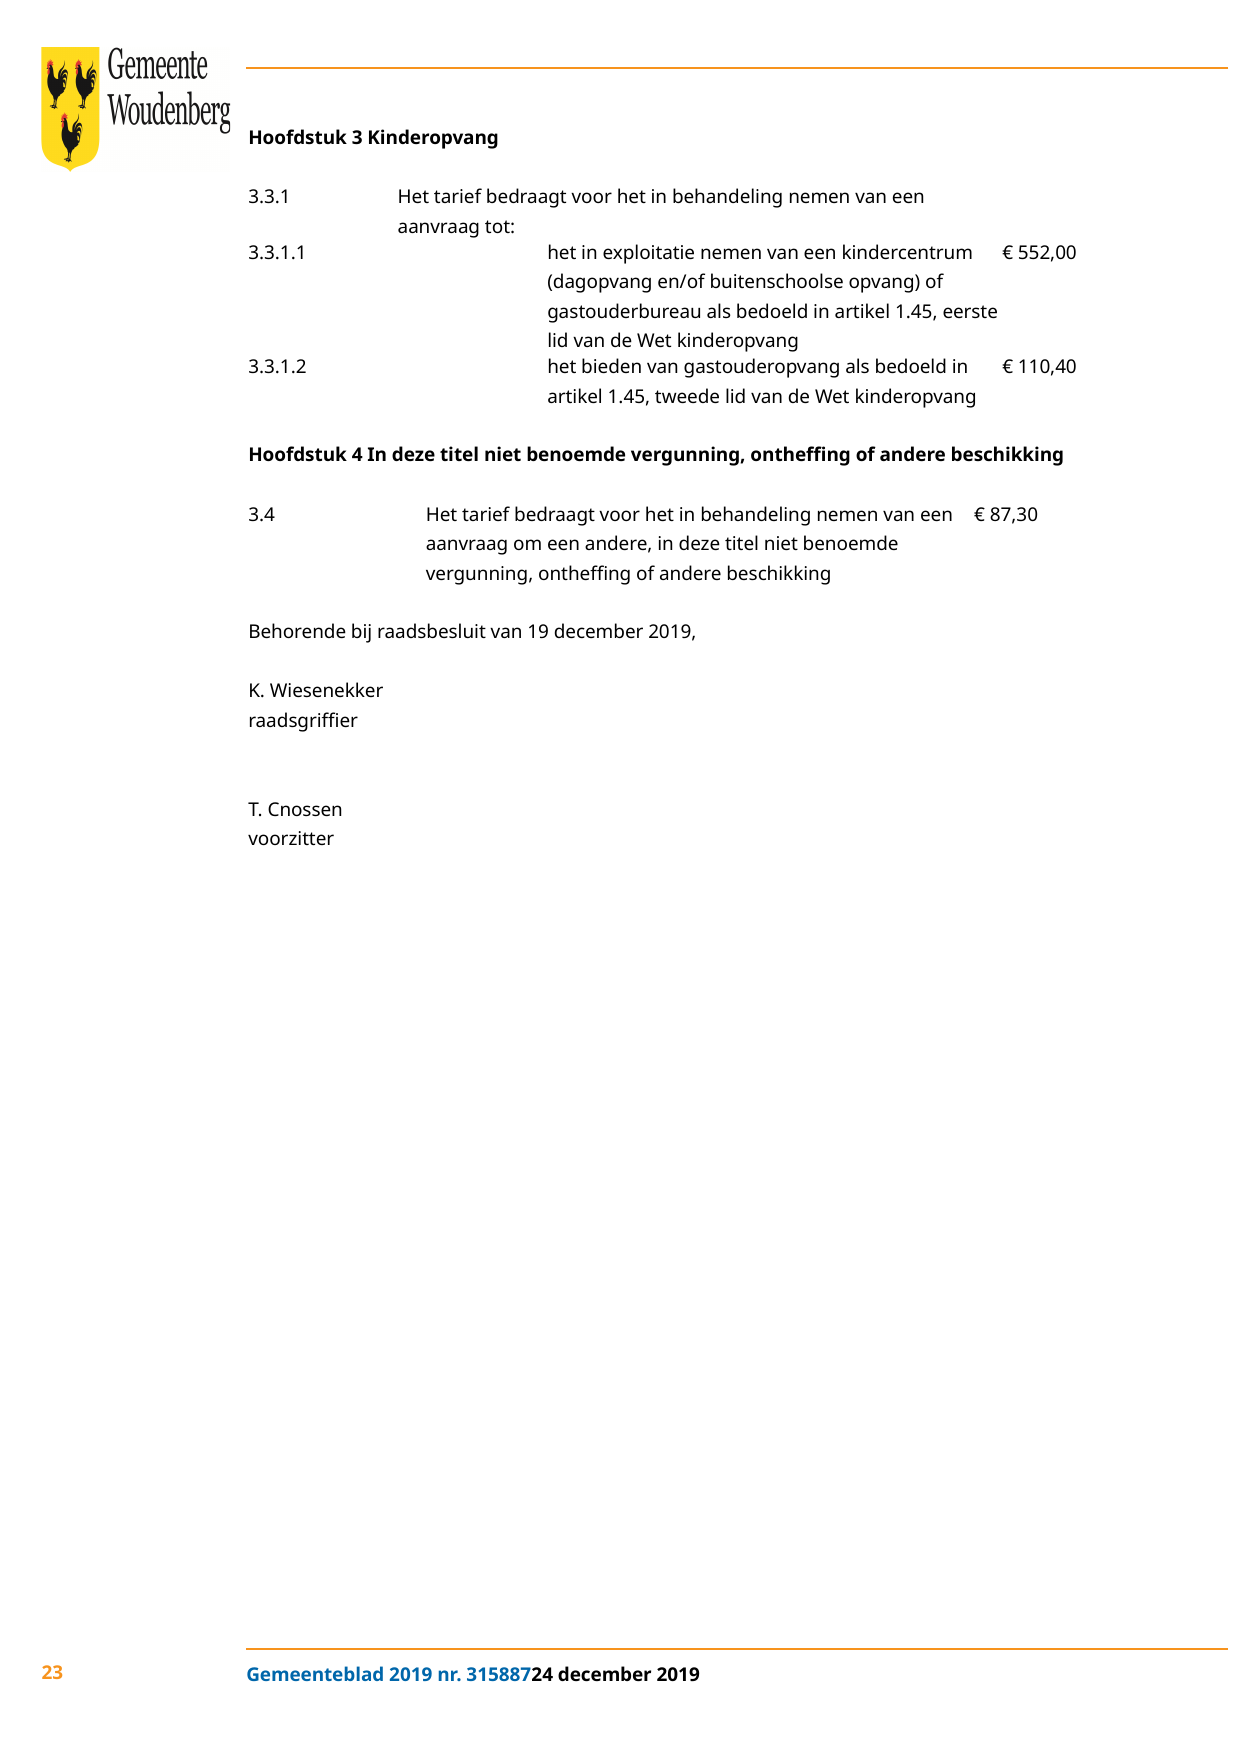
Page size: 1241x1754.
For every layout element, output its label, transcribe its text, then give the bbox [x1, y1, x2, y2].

text Hoofdstuk 4 In deze titel niet benoemde vergunning, ontheffing of andere beschikking [248, 442, 1152, 467]
text Behorende bij raadsbesluit van 19 december 2019, [248, 618, 1152, 644]
table_cell 3.3.1.1 [248, 239, 547, 353]
table_header Het tarief bedraagt voor het in behandeling nemen van een aanvraag om een andere, in deze titel niet benoemde vergunning, ontheffing of andere beschikking [426, 501, 974, 586]
text voorzitter [248, 826, 1152, 851]
text Hoofdstuk 3 Kinderopvang [248, 124, 1152, 150]
table_header [1002, 184, 1152, 239]
table_cell € 552,00 [1002, 239, 1152, 353]
table_cell het in exploitatie nemen van een kindercentrum (dagopvang en/of buitenschoolse opvang) of gastouderbureau als bedoeld in artikel 1.45, eerste lid van de Wet kinderopvang [547, 239, 1002, 353]
table_header 3.4 [248, 501, 426, 586]
table_header Het tarief bedraagt voor het in behandeling nemen van een aanvraag tot: [398, 184, 1002, 239]
text T. Cnossen [248, 796, 1152, 822]
table_header 3.3.1 [248, 184, 397, 239]
table_cell het bieden van gastouderopvang als bedoeld in artikel 1.45, tweede lid van de Wet kinderopvang [547, 354, 1002, 409]
text raadsgriffier [248, 707, 1152, 733]
table_header € 87,30 [974, 501, 1152, 586]
picture [41, 47, 231, 172]
table_cell € 110,40 [1002, 354, 1152, 409]
table_cell 3.3.1.2 [248, 354, 547, 409]
text K. Wiesenekker [248, 678, 1152, 703]
